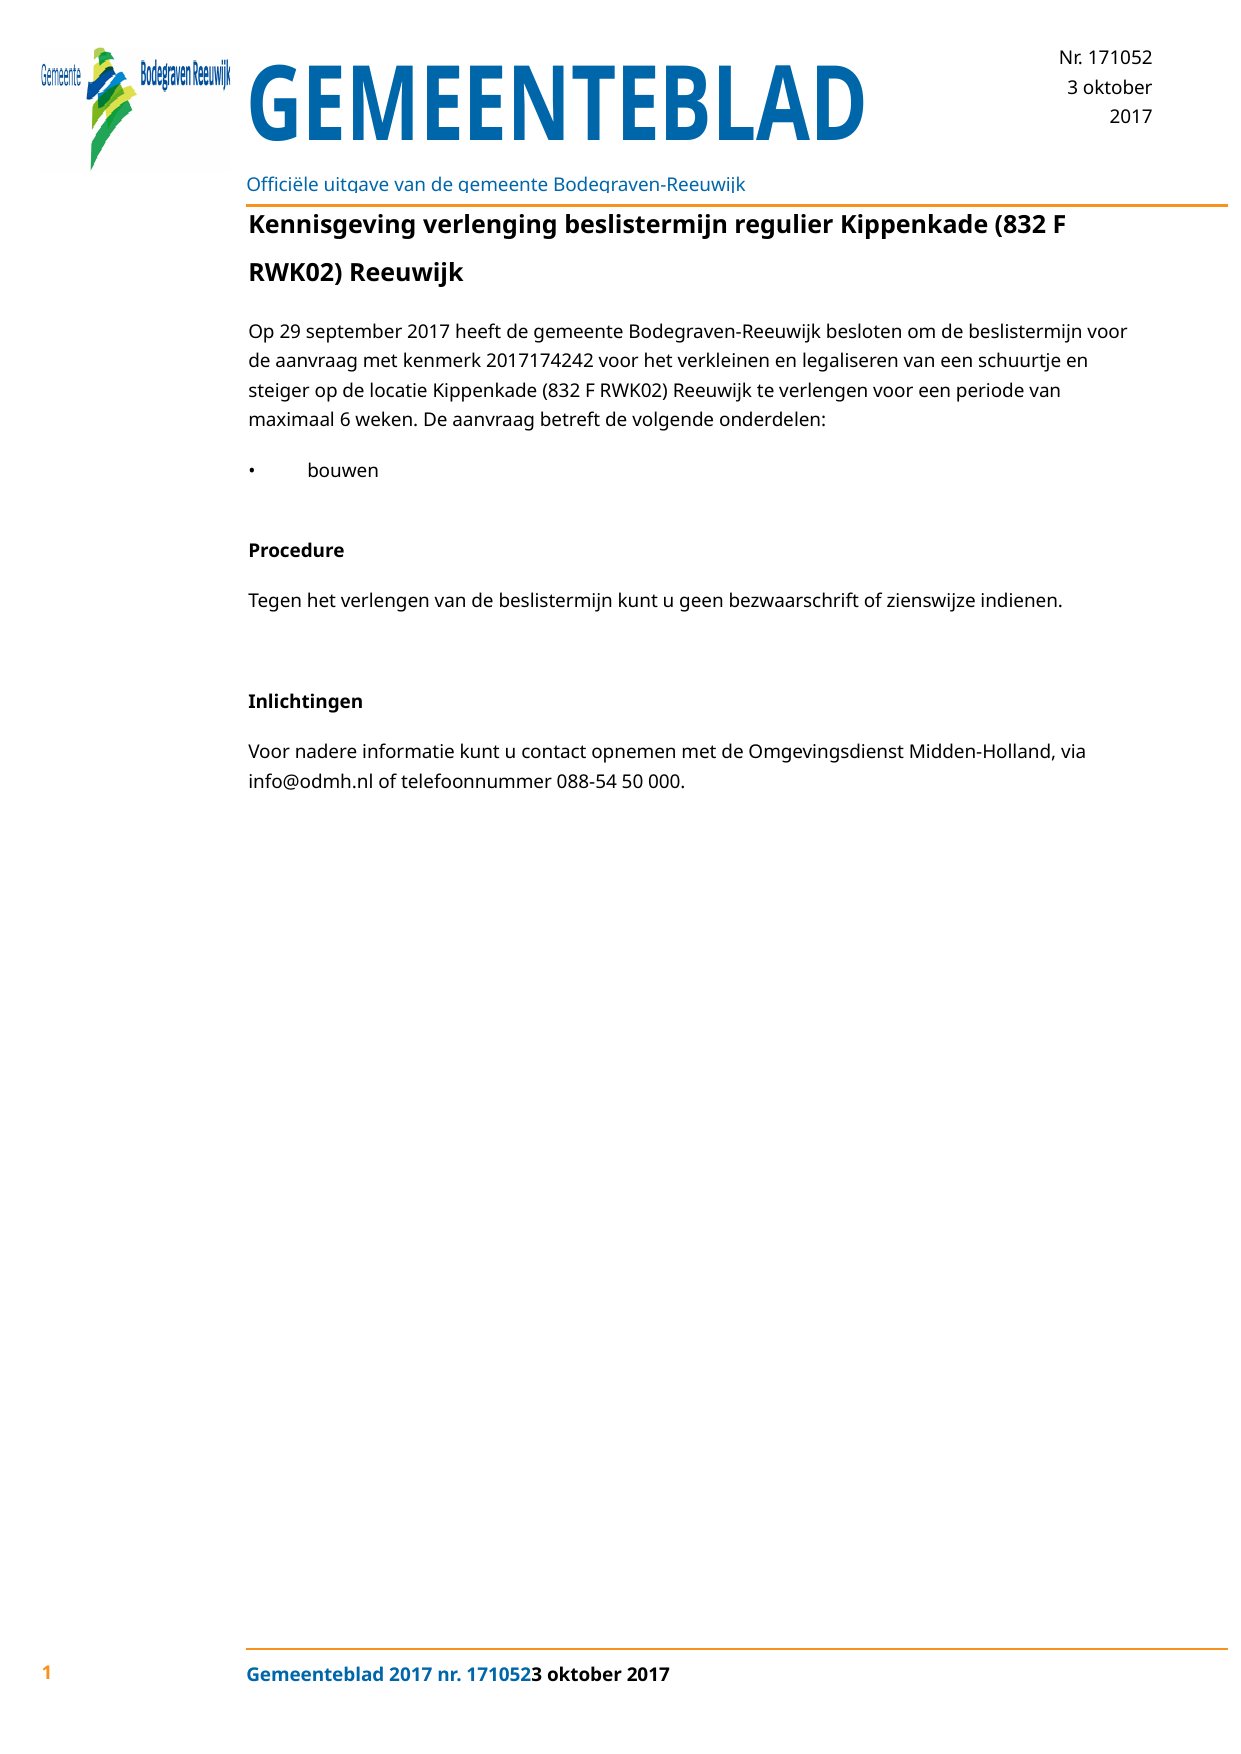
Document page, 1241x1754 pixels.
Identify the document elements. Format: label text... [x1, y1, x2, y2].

text Op 29 september 2017 heeft de gemeente Bodegraven-Reeuwijk besloten om de beslistermijn voor de aanvraag met kenmerk 2017174242 voor het verkleinen en legaliseren van een schuurtje en steiger op de locatie Kippenkade (832 F RWK02) Reeuwijk te verlengen voor een periode van maximaal 6 weken. De aanvraag betreft de volgende onderdelen: [248, 318, 1152, 432]
list bouwen [248, 457, 1152, 483]
text Inlichtingen [248, 688, 1152, 714]
text Kennisgeving verlenging beslistermijn regulier Kippenkade (832 F RWK02) Reeuwijk [248, 207, 1152, 288]
text Tegen het verlengen van de beslistermijn kunt u geen bezwaarschrift of zienswijze indienen. [248, 587, 1152, 613]
text Voor nadere informatie kunt u contact opnemen met de Omgevingsdienst Midden-Holland, via info@odmh.nl of telefoonnummer 088-54 50 000. [248, 739, 1152, 794]
picture [41, 47, 231, 172]
text Procedure [248, 537, 1152, 563]
